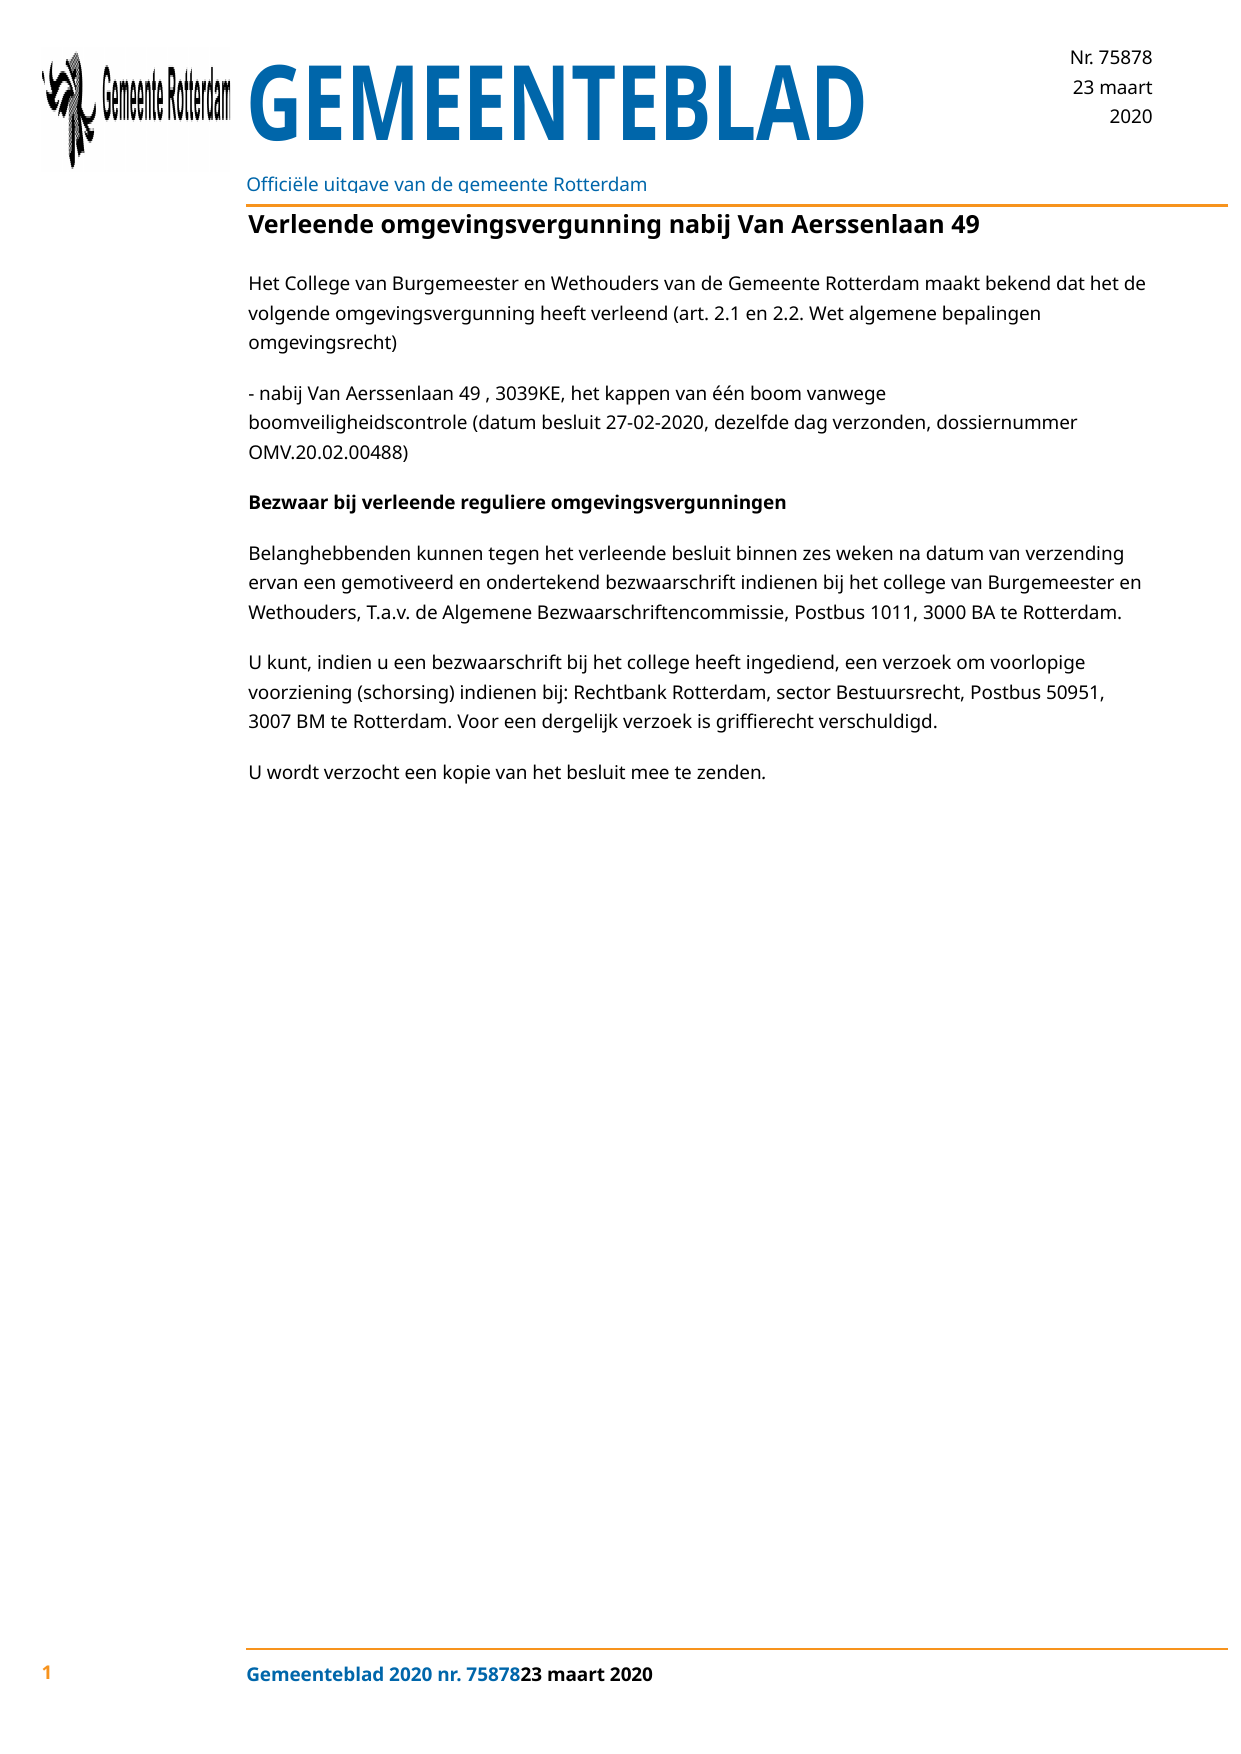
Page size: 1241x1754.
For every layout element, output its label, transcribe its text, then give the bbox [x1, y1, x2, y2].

text U kunt, indien u een bezwaarschrift bij het college heeft ingediend, een verzoek om voorlopige voorziening (schorsing) indienen bij: Rechtbank Rotterdam, sector Bestuursrecht, Postbus 50951, 3007 BM te Rotterdam. Voor een dergelijk verzoek is griffierecht verschuldigd. [248, 649, 1152, 734]
text - nabij Van Aerssenlaan 49 , 3039KE, het kappen van één boom vanwege boomveiligheidscontrole (datum besluit 27-02-2020, dezelfde dag verzonden, dossiernummer OMV.20.02.00488) [248, 380, 1152, 465]
text U wordt verzocht een kopie van het besluit mee te zenden. [248, 759, 1152, 785]
text Het College van Burgemeester en Wethouders van de Gemeente Rotterdam maakt bekend dat het de volgende omgevingsvergunning heeft verleend (art. 2.1 en 2.2. Wet algemene bepalingen omgevingsrecht) [248, 270, 1152, 355]
picture [41, 47, 231, 172]
text Bezwaar bij verleende reguliere omgevingsvergunningen [248, 489, 1152, 515]
text Belanghebbenden kunnen tegen het verleende besluit binnen zes weken na datum van verzending ervan een gemotiveerd en ondertekend bezwaarschrift indienen bij het college van Burgemeester en Wethouders, T.a.v. de Algemene Bezwaarschriftencommissie, Postbus 1011, 3000 BA te Rotterdam. [248, 540, 1152, 625]
text Verleende omgevingsvergunning nabij Van Aerssenlaan 49 [248, 207, 1152, 241]
